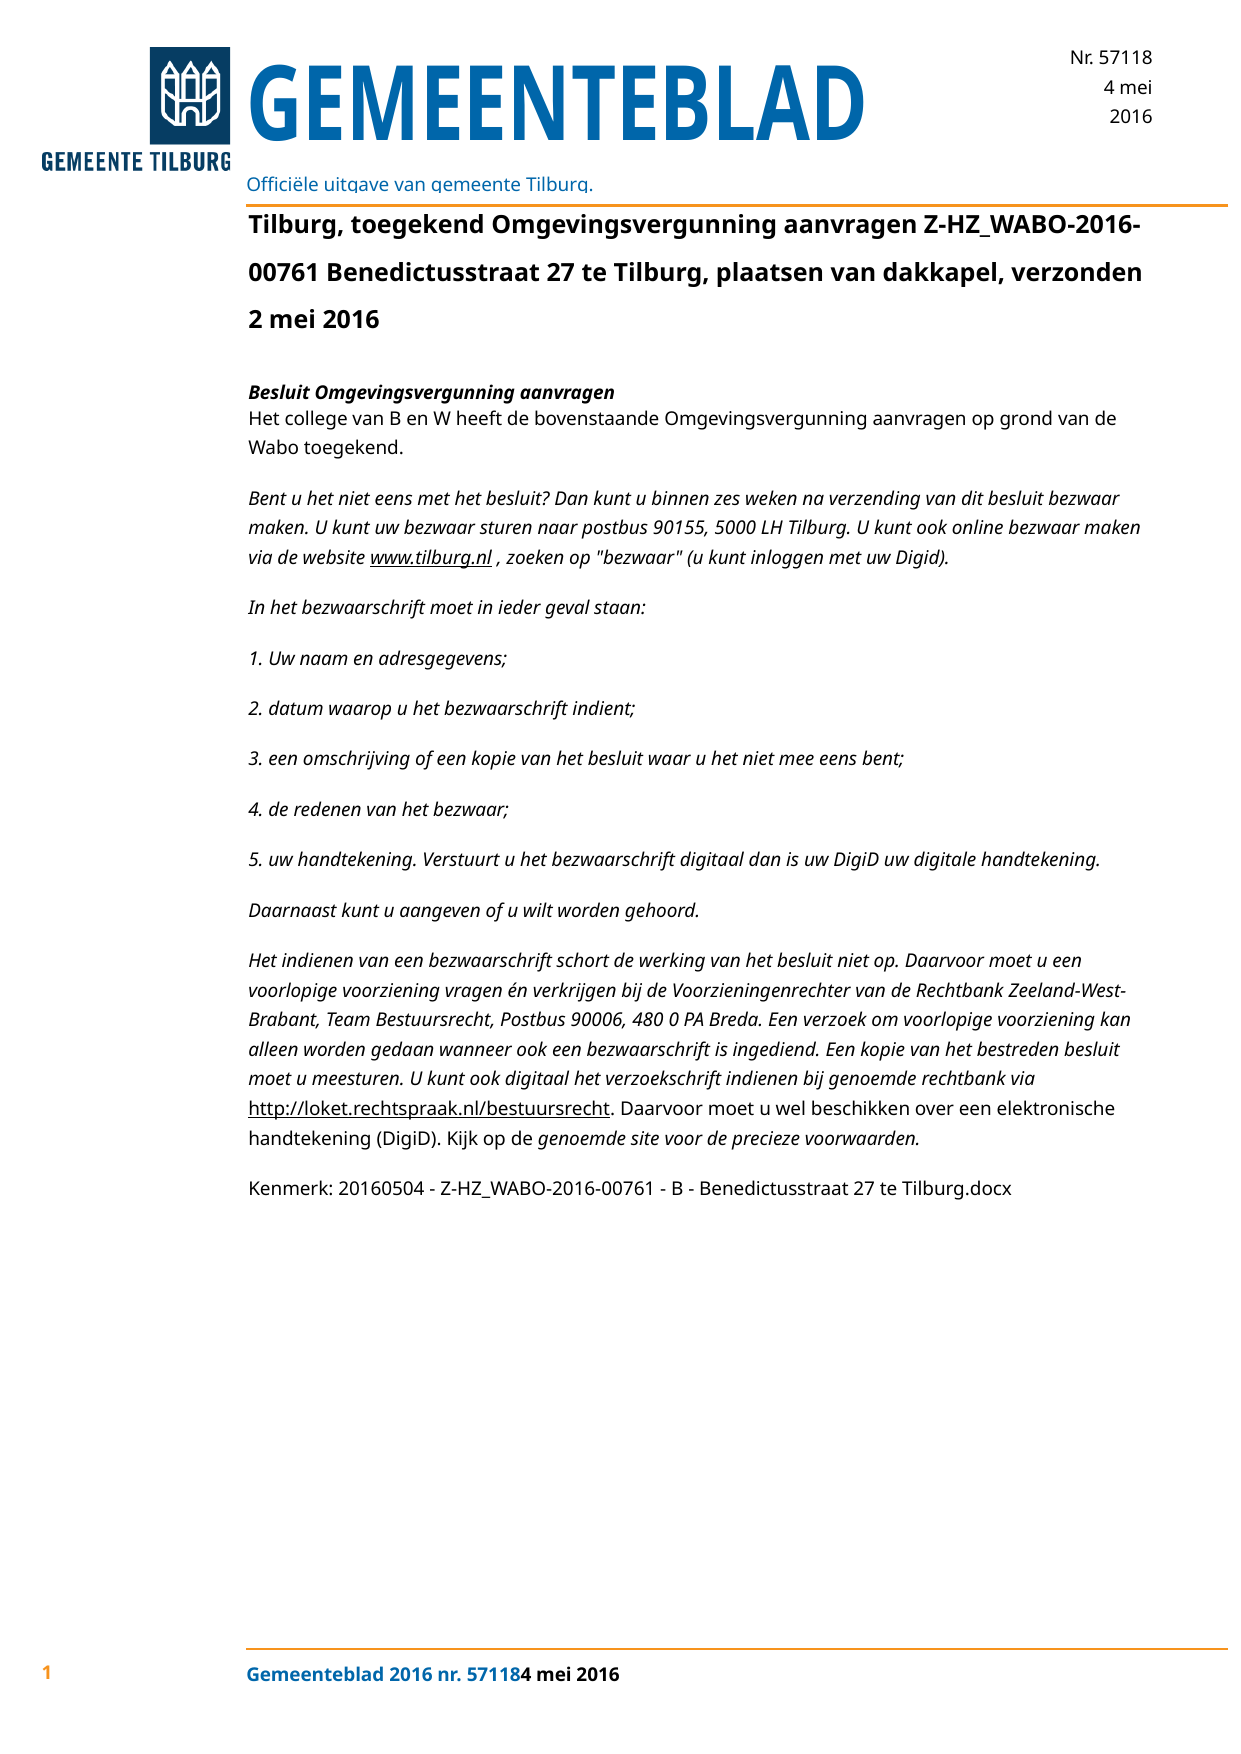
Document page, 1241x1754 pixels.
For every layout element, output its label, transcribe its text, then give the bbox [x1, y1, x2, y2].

text 2. datum waarop u het bezwaarschrift indient; [248, 695, 1152, 721]
text Bent u het niet eens met het besluit? Dan kunt u binnen zes weken na verzending van dit besluit bezwaar maken. U kunt uw bezwaar sturen naar postbus 90155, 5000 LH Tilburg. U kunt ook online bezwaar maken via de website www.tilburg.nl , zoeken op "bezwaar" (u kunt inloggen met uw Digid). [248, 485, 1152, 570]
text 5. uw handtekening. Verstuurt u het bezwaarschrift digitaal dan is uw DigiD uw digitale handtekening. [248, 846, 1152, 872]
text Besluit Omgevingsvergunning aanvragen [248, 379, 1152, 405]
text 3. een omschrijving of een kopie van het besluit waar u het niet mee eens bent; [248, 746, 1152, 771]
text 1. Uw naam en adresgegevens; [248, 645, 1152, 671]
text Het indienen van een bezwaarschrift schort de werking van het besluit niet op. Daarvoor moet u een voorlopige voorziening vragen én verkrijgen bij de Voorzieningenrechter van de Rechtbank Zeeland-West-Brabant, Team Bestuursrecht, Postbus 90006, 480 0 PA Breda. Een verzoek om voorlopige voorziening kan alleen worden gedaan wanneer ook een bezwaarschrift is ingediend. Een kopie van het bestreden besluit moet u meesturen. U kunt ook digitaal het verzoekschrift indienen bij genoemde rechtbank via http://loket.rechtspraak.nl/bestuursrecht. Daarvoor moet u wel beschikken over een elektronische handtekening (DigiD). Kijk op de genoemde site voor de precieze voorwaarden. [248, 947, 1152, 1151]
text Kenmerk: 20160504 - Z-HZ_WABO-2016-00761 - B - Benedictusstraat 27 te Tilburg.docx [248, 1175, 1152, 1201]
text Daarnaast kunt u aangeven of u wilt worden gehoord. [248, 897, 1152, 923]
text Het college van B en W heeft de bovenstaande Omgevingsvergunning aanvragen op grond van de Wabo toegekend. [248, 405, 1152, 460]
text 4. de redenen van het bezwaar; [248, 796, 1152, 822]
text In het bezwaarschrift moet in ieder geval staan: [248, 594, 1152, 620]
picture [41, 47, 231, 172]
text Tilburg, toegekend Omgevingsvergunning aanvragen Z-HZ_WABO-2016-00761 Benedictusstraat 27 te Tilburg, plaatsen van dakkapel, verzonden 2 mei 2016 [248, 207, 1152, 336]
